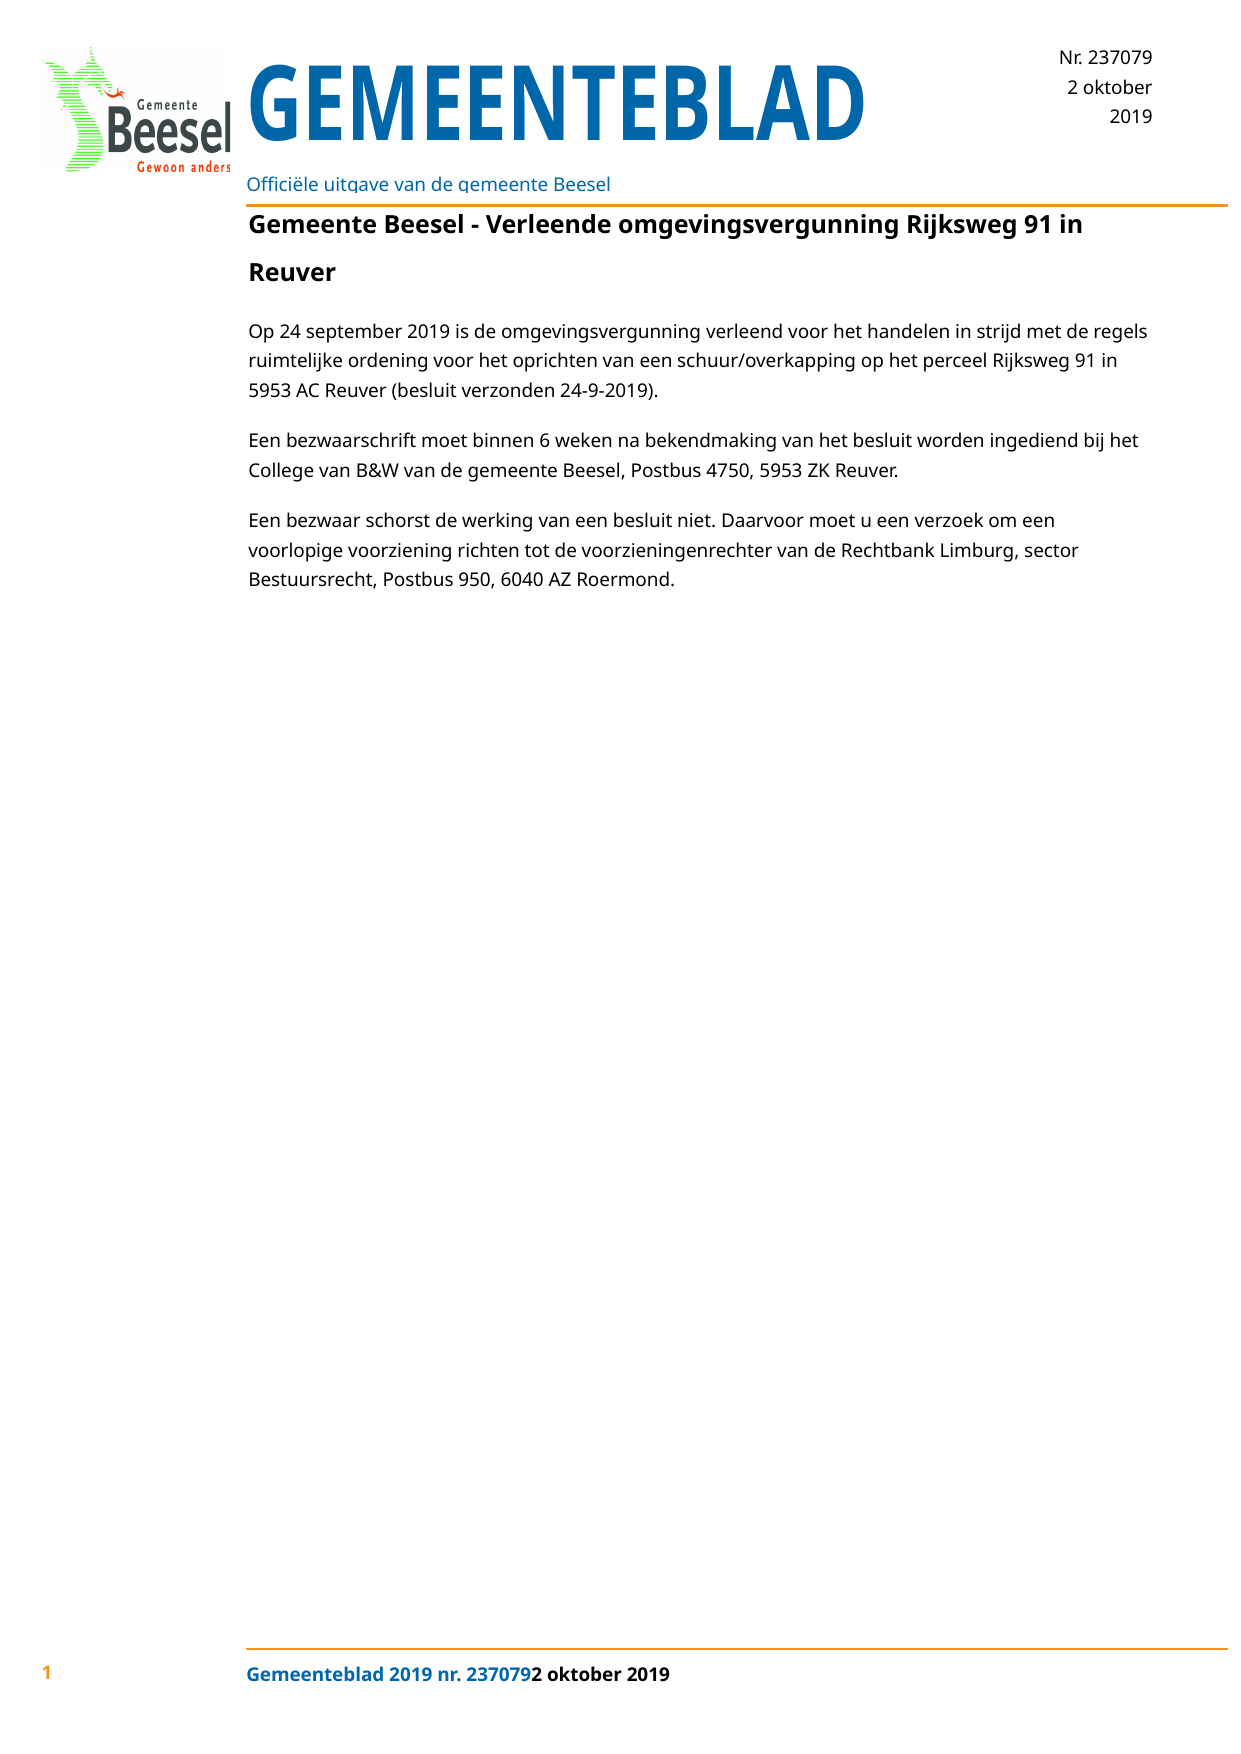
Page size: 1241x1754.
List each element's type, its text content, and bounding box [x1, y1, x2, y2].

picture [41, 47, 231, 172]
text Gemeente Beesel - Verleende omgevingsvergunning Rijksweg 91 in Reuver [248, 207, 1152, 288]
text Een bezwaar schorst de werking van een besluit niet. Daarvoor moet u een verzoek om een voorlopige voorziening richten tot de voorzieningenrechter van de Rechtbank Limburg, sector Bestuursrecht, Postbus 950, 6040 AZ Roermond. [248, 507, 1152, 592]
text Op 24 september 2019 is de omgevingsvergunning verleend voor het handelen in strijd met de regels ruimtelijke ordening voor het oprichten van een schuur/overkapping op het perceel Rijksweg 91 in 5953 AC Reuver (besluit verzonden 24-9-2019). [248, 318, 1152, 403]
text Een bezwaarschrift moet binnen 6 weken na bekendmaking van het besluit worden ingediend bij het College van B&W van de gemeente Beesel, Postbus 4750, 5953 ZK Reuver. [248, 427, 1152, 483]
